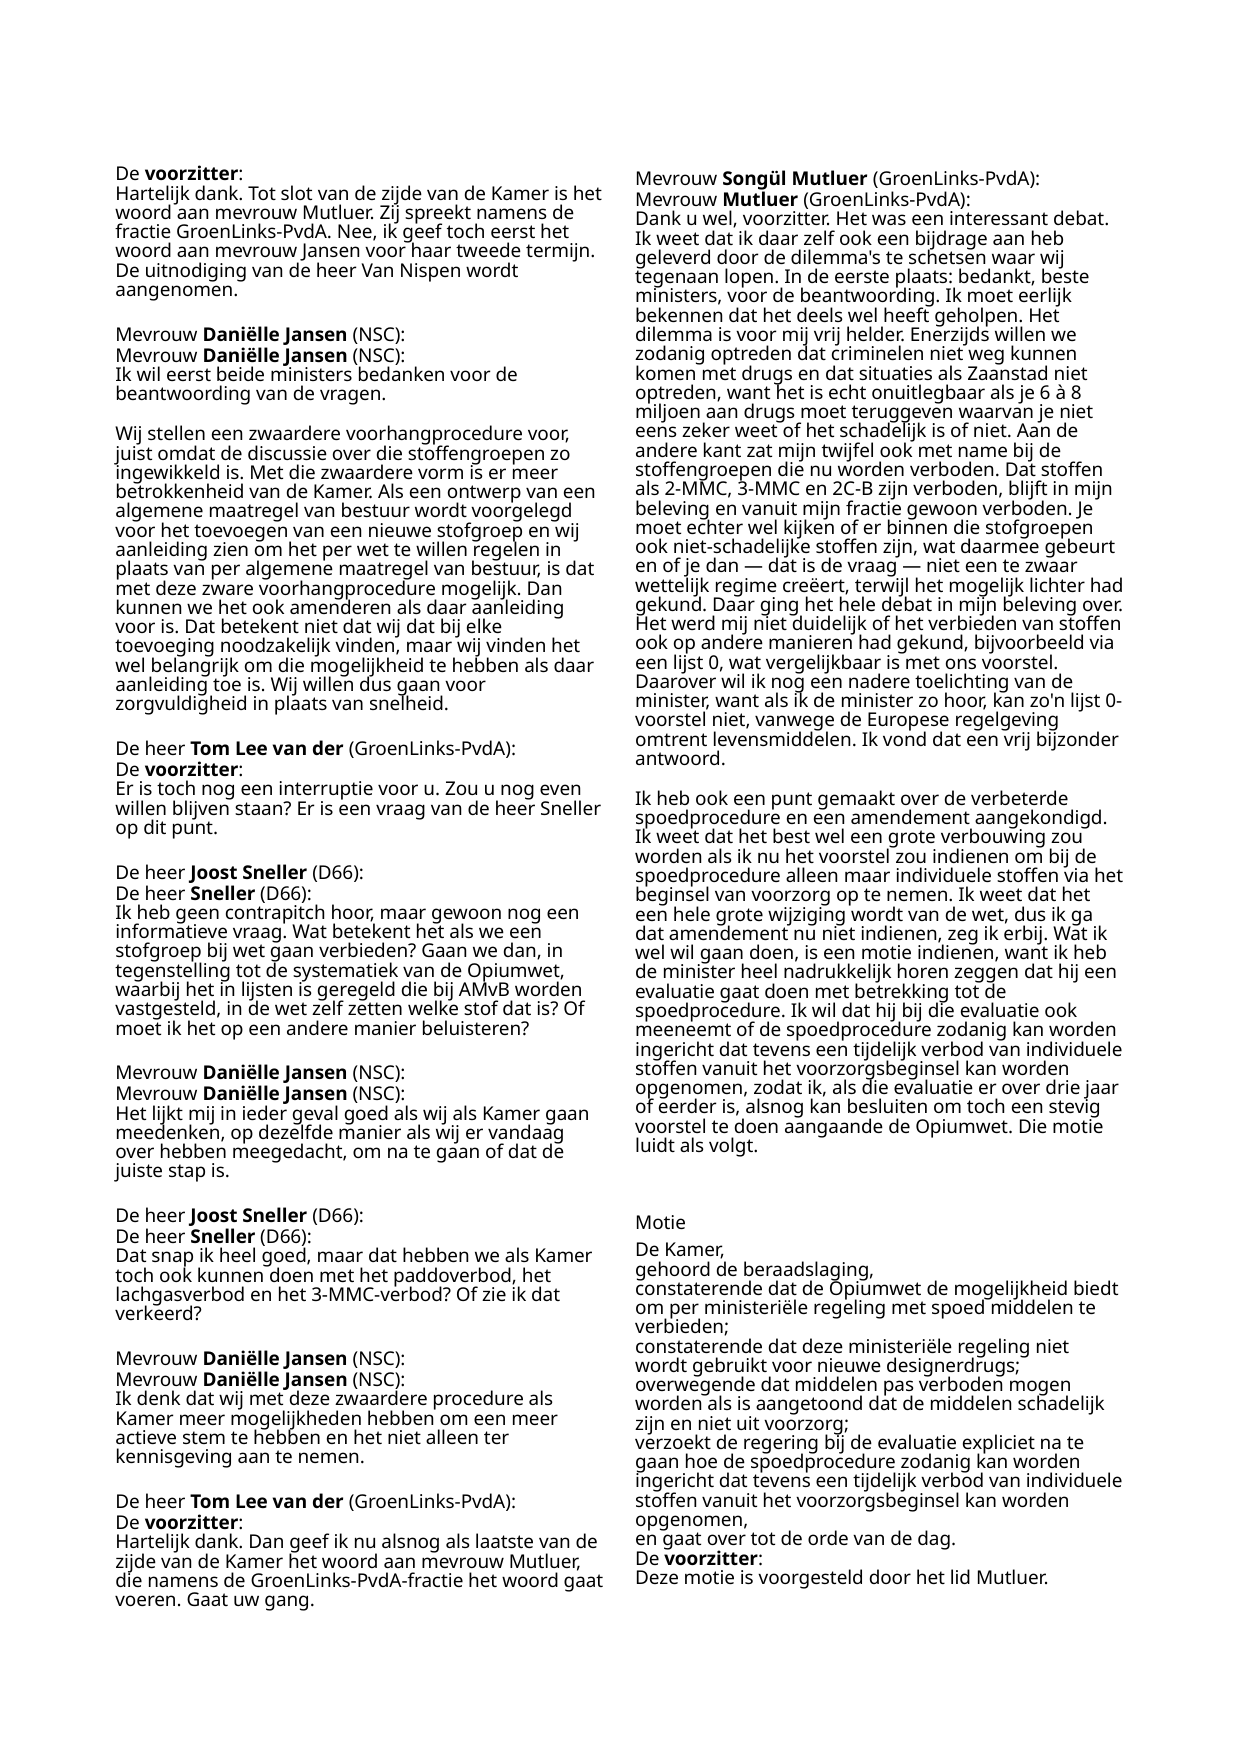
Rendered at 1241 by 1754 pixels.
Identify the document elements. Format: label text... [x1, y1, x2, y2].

text De Kamer, [635, 1241, 1125, 1261]
text Mevrouw Daniëlle Jansen (NSC): [115, 1085, 605, 1104]
text constaterende dat deze ministeriële regeling niet wordt gebruikt voor nieuwe designerdrugs; [635, 1338, 1125, 1376]
text Dat snap ik heel goed, maar dat hebben we als Kamer toch ook kunnen doen met het paddoverbod, het lachgasverbod en het 3-MMC-verbod? Of zie ik dat verkeerd? [115, 1247, 605, 1324]
text De heer Tom Lee van der (GroenLinks-PvdA): [115, 735, 605, 761]
text De voorzitter: [115, 165, 605, 184]
text Ik wil eerst beide ministers bedanken voor de beantwoording van de vragen. [115, 366, 605, 404]
text Mevrouw Daniëlle Jansen (NSC): [115, 321, 605, 347]
text verzoekt de regering bij de evaluatie expliciet na te gaan hoe de spoedprocedure zodanig kan worden ingericht dat tevens een tijdelijk verbod van individuele stoffen vanuit het voorzorgsbeginsel kan worden opgenomen, [635, 1434, 1125, 1530]
text Ik heb geen contrapitch hoor, maar gewoon nog een informatieve vraag. Wat betekent het als we een stofgroep bij wet gaan verbieden? Gaan we dan, in tegenstelling tot de systematiek van de Opiumwet, waarbij het in lijsten is geregeld die bij AMvB worden vastgesteld, in de wet zelf zetten welke stof dat is? Of moet ik het op een andere manier beluisteren? [115, 904, 605, 1039]
text Deze motie is voorgesteld door het lid Mutluer. [635, 1569, 1125, 1588]
text De heer Tom Lee van der (GroenLinks-PvdA): [115, 1488, 605, 1514]
text De heer Sneller (D66): [115, 1228, 605, 1247]
text Ik denk dat wij met deze zwaardere procedure als Kamer meer mogelijkheden hebben om een meer actieve stem te hebben en het niet alleen ter kennisgeving aan te nemen. [115, 1390, 605, 1467]
text De heer Joost Sneller (D66): [115, 859, 605, 884]
text De heer Sneller (D66): [115, 884, 605, 904]
text Wij stellen een zwaardere voorhangprocedure voor, juist omdat de discussie over die stoffengroepen zo ingewikkeld is. Met die zwaardere vorm is er meer betrokkenheid van de Kamer. Als een ontwerp van een algemene maatregel van bestuur wordt voorgelegd voor het toevoegen van een nieuwe stofgroep en wij aanleiding zien om het per wet te willen regelen in plaats van per algemene maatregel van bestuur, is dat met deze zware voorhangprocedure mogelijk. Dan kunnen we het ook amenderen als daar aanleiding voor is. Dat betekent niet dat wij dat bij elke toevoeging noodzakelijk vinden, maar wij vinden het wel belangrijk om die mogelijkheid te hebben als daar aanleiding toe is. Wij willen dus gaan voor zorgvuldigheid in plaats van snelheid. [115, 425, 605, 714]
text gehoord de beraadslaging, [635, 1261, 1125, 1280]
text Motie [635, 1209, 1125, 1235]
text De voorzitter: [635, 1549, 1125, 1569]
text Dank u wel, voorzitter. Het was een interessant debat. Ik weet dat ik daar zelf ook een bijdrage aan heb geleverd door de dilemma's te schetsen waar wij tegenaan lopen. In de eerste plaats: bedankt, beste ministers, voor de beantwoording. Ik moet eerlijk bekennen dat het deels wel heeft geholpen. Het dilemma is voor mij vrij helder. Enerzijds willen we zodanig optreden dat criminelen niet weg kunnen komen met drugs en dat situaties als Zaanstad niet optreden, want het is echt onuitlegbaar als je 6 à 8 miljoen aan drugs moet teruggeven waarvan je niet eens zeker weet of het schadelijk is of niet. Aan de andere kant zat mijn twijfel ook met name bij de stoffengroepen die nu worden verboden. Dat stoffen als 2-MMC, 3-MMC en 2C-B zijn verboden, blijft in mijn beleving en vanuit mijn fractie gewoon verboden. Je moet echter wel kijken of er binnen die stofgroepen ook niet-schadelijke stoffen zijn, wat daarmee gebeurt en of je dan — dat is de vraag — niet een te zwaar wettelijk regime creëert, terwijl het mogelijk lichter had gekund. Daar ging het hele debat in mijn beleving over. Het werd mij niet duidelijk of het verbieden van stoffen ook op andere manieren had gekund, bijvoorbeeld via een lijst 0, wat vergelijkbaar is met ons voorstel. Daarover wil ik nog een nadere toelichting van de minister, want als ik de minister zo hoor, kan zo'n lijst 0-voorstel niet, vanwege de Europese regelgeving omtrent levensmiddelen. Ik vond dat een vrij bijzonder antwoord. [635, 210, 1125, 769]
text Het lijkt mij in ieder geval goed als wij als Kamer gaan meedenken, op dezelfde manier als wij er vandaag over hebben meegedacht, om na te gaan of dat de juiste stap is. [115, 1104, 605, 1182]
text Hartelijk dank. Tot slot van de zijde van de Kamer is het woord aan mevrouw Mutluer. Zij spreekt namens de fractie GroenLinks-PvdA. Nee, ik geef toch eerst het woord aan mevrouw Jansen voor haar tweede termijn. De uitnodiging van de heer Van Nispen wordt aangenomen. [115, 184, 605, 300]
text constaterende dat de Opiumwet de mogelijkheid biedt om per ministeriële regeling met spoed middelen te verbieden; [635, 1280, 1125, 1338]
text Er is toch nog een interruptie voor u. Zou u nog even willen blijven staan? Er is een vraag van de heer Sneller op dit punt. [115, 780, 605, 838]
text Mevrouw Daniëlle Jansen (NSC): [115, 347, 605, 366]
text De heer Joost Sneller (D66): [115, 1202, 605, 1228]
text Mevrouw Daniëlle Jansen (NSC): [115, 1371, 605, 1390]
text overwegende dat middelen pas verboden mogen worden als is aangetoond dat de middelen schadelijk zijn en niet uit voorzorg; [635, 1376, 1125, 1434]
text Hartelijk dank. Dan geef ik nu alsnog als laatste van de zijde van de Kamer het woord aan mevrouw Mutluer, die namens de GroenLinks-PvdA-fractie het woord gaat voeren. Gaat uw gang. [115, 1533, 605, 1610]
text Mevrouw Daniëlle Jansen (NSC): [115, 1345, 605, 1371]
text Ik heb ook een punt gemaakt over de verbeterde spoedprocedure en een amendement aangekondigd. Ik weet dat het best wel een grote verbouwing zou worden als ik nu het voorstel zou indienen om bij de spoedprocedure alleen maar individuele stoffen via het beginsel van voorzorg op te nemen. Ik weet dat het een hele grote wijziging wordt van de wet, dus ik ga dat amendement nu niet indienen, zeg ik erbij. Wat ik wel wil gaan doen, is een motie indienen, want ik heb de minister heel nadrukkelijk horen zeggen dat hij een evaluatie gaat doen met betrekking tot de spoedprocedure. Ik wil dat hij bij die evaluatie ook meeneemt of de spoedprocedure zodanig kan worden ingericht dat tevens een tijdelijk verbod van individuele stoffen vanuit het voorzorgsbeginsel kan worden opgenomen, zodat ik, als die evaluatie er over drie jaar of eerder is, alsnog kan besluiten om toch een stevig voorstel te doen aangaande de Opiumwet. Die motie luidt als volgt. [635, 790, 1125, 1156]
text Mevrouw Daniëlle Jansen (NSC): [115, 1059, 605, 1085]
text De voorzitter: [115, 1514, 605, 1533]
text Mevrouw Mutluer (GroenLinks-PvdA): [635, 191, 1125, 210]
text en gaat over tot de orde van de dag. [635, 1530, 1125, 1549]
text De voorzitter: [115, 761, 605, 780]
text Mevrouw Songül Mutluer (GroenLinks-PvdA): [635, 165, 1125, 191]
